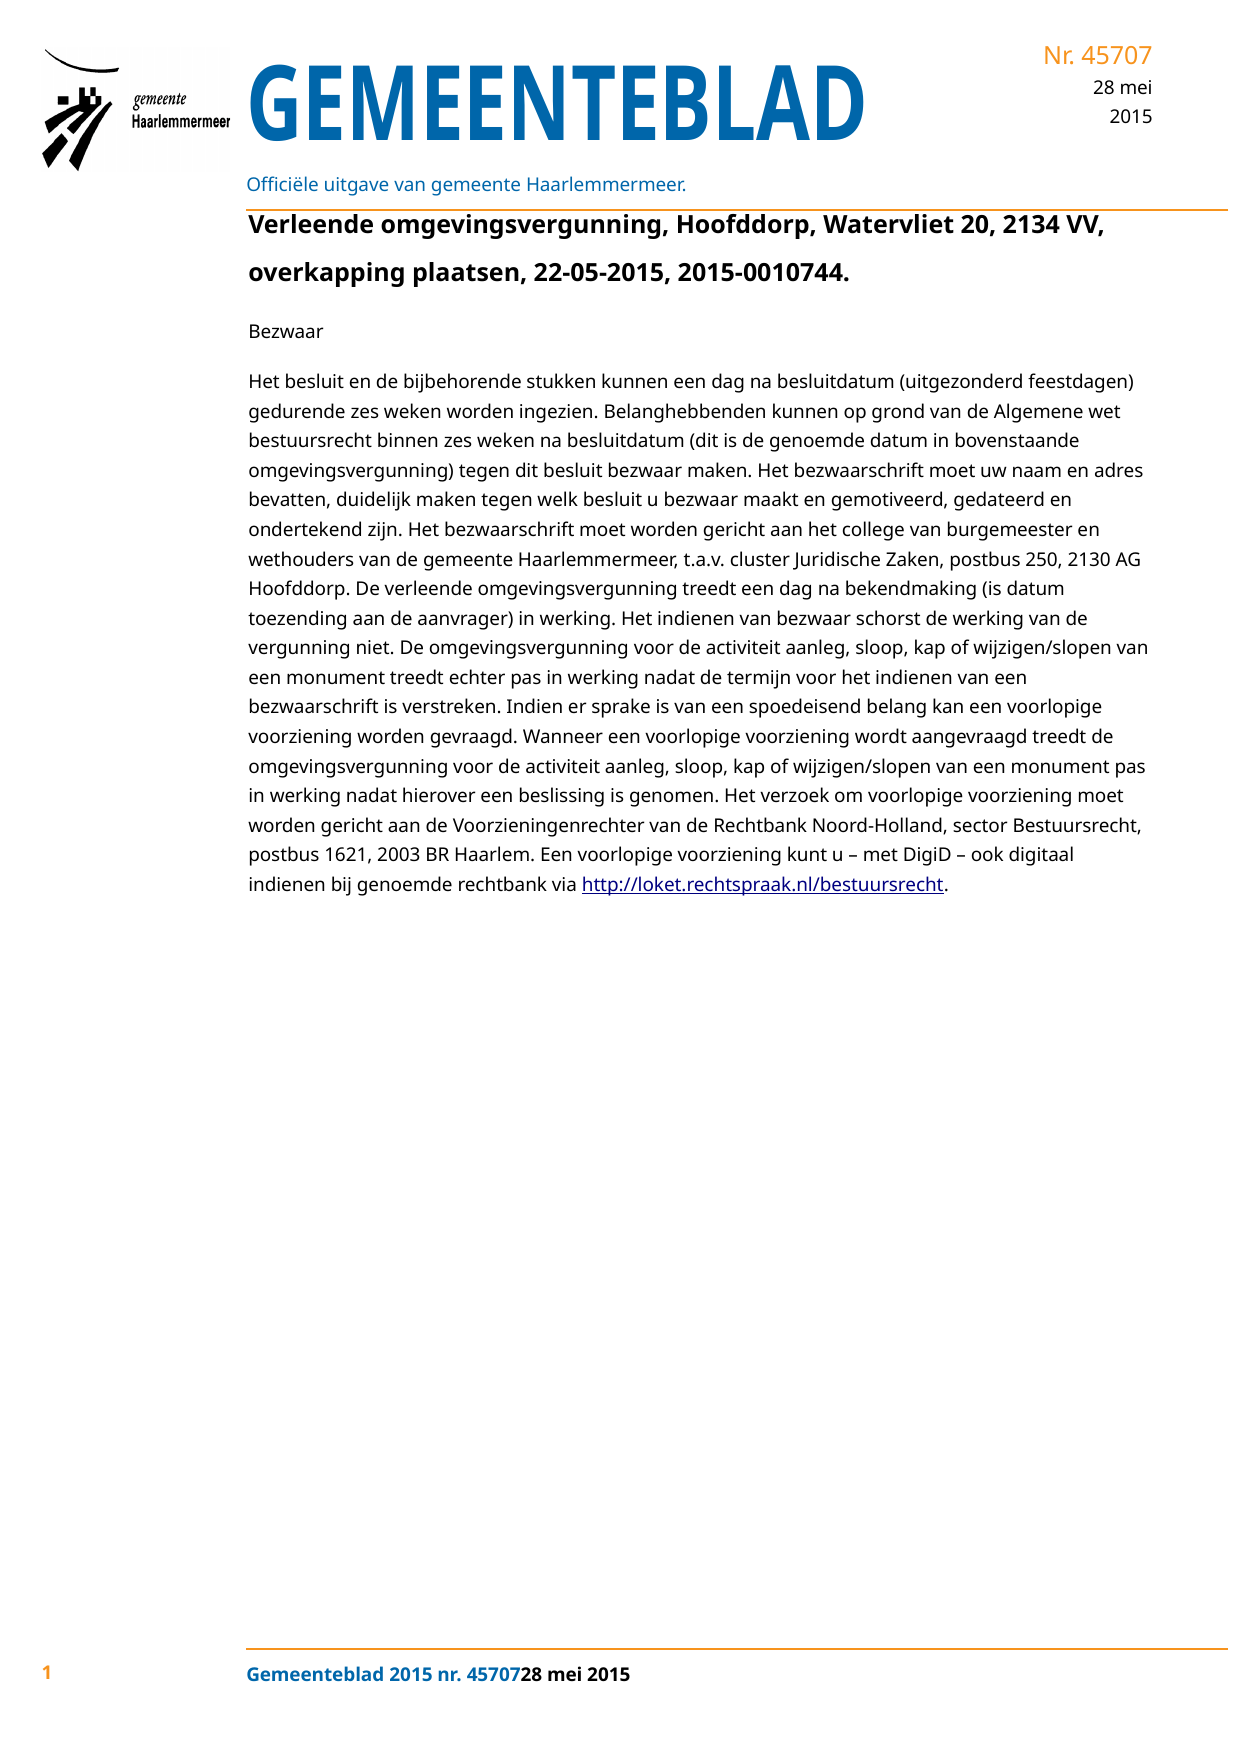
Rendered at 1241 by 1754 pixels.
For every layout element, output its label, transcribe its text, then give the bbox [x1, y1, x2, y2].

text Bezwaar [248, 318, 1152, 344]
text Verleende omgevingsvergunning, Hoofddorp, Watervliet 20, 2134 VV, overkapping plaatsen, 22-05-2015, 2015-0010744. [248, 211, 1152, 288]
picture [41, 47, 231, 172]
text Het besluit en de bijbehorende stukken kunnen een dag na besluitdatum (uitgezonderd feestdagen) gedurende zes weken worden ingezien. Belanghebbenden kunnen op grond van de Algemene wet bestuursrecht binnen zes weken na besluitdatum (dit is de genoemde datum in bovenstaande omgevingsvergunning) tegen dit besluit bezwaar maken. Het bezwaarschrift moet uw naam en adres bevatten, duidelijk maken tegen welk besluit u bezwaar maakt en gemotiveerd, gedateerd en ondertekend zijn. Het bezwaarschrift moet worden gericht aan het college van burgemeester en wethouders van de gemeente Haarlemmermeer, t.a.v. cluster Juridische Zaken, postbus 250, 2130 AG Hoofddorp. De verleende omgevingsvergunning treedt een dag na bekendmaking (is datum toezending aan de aanvrager) in werking. Het indienen van bezwaar schorst de werking van de vergunning niet. De omgevingsvergunning voor de activiteit aanleg, sloop, kap of wijzigen/slopen van een monument treedt echter pas in werking nadat de termijn voor het indienen van een bezwaarschrift is verstreken. Indien er sprake is van een spoedeisend belang kan een voorlopige voorziening worden gevraagd. Wanneer een voorlopige voorziening wordt aangevraagd treedt de omgevingsvergunning voor de activiteit aanleg, sloop, kap of wijzigen/slopen van een monument pas in werking nadat hierover een beslissing is genomen. Het verzoek om voorlopige voorziening moet worden gericht aan de Voorzieningenrechter van de Rechtbank Noord-Holland, sector Bestuursrecht, postbus 1621, 2003 BR Haarlem. Een voorlopige voorziening kunt u – met DigiD – ook digitaal indienen bij genoemde rechtbank via http://loket.rechtspraak.nl/bestuursrecht. [248, 368, 1152, 897]
